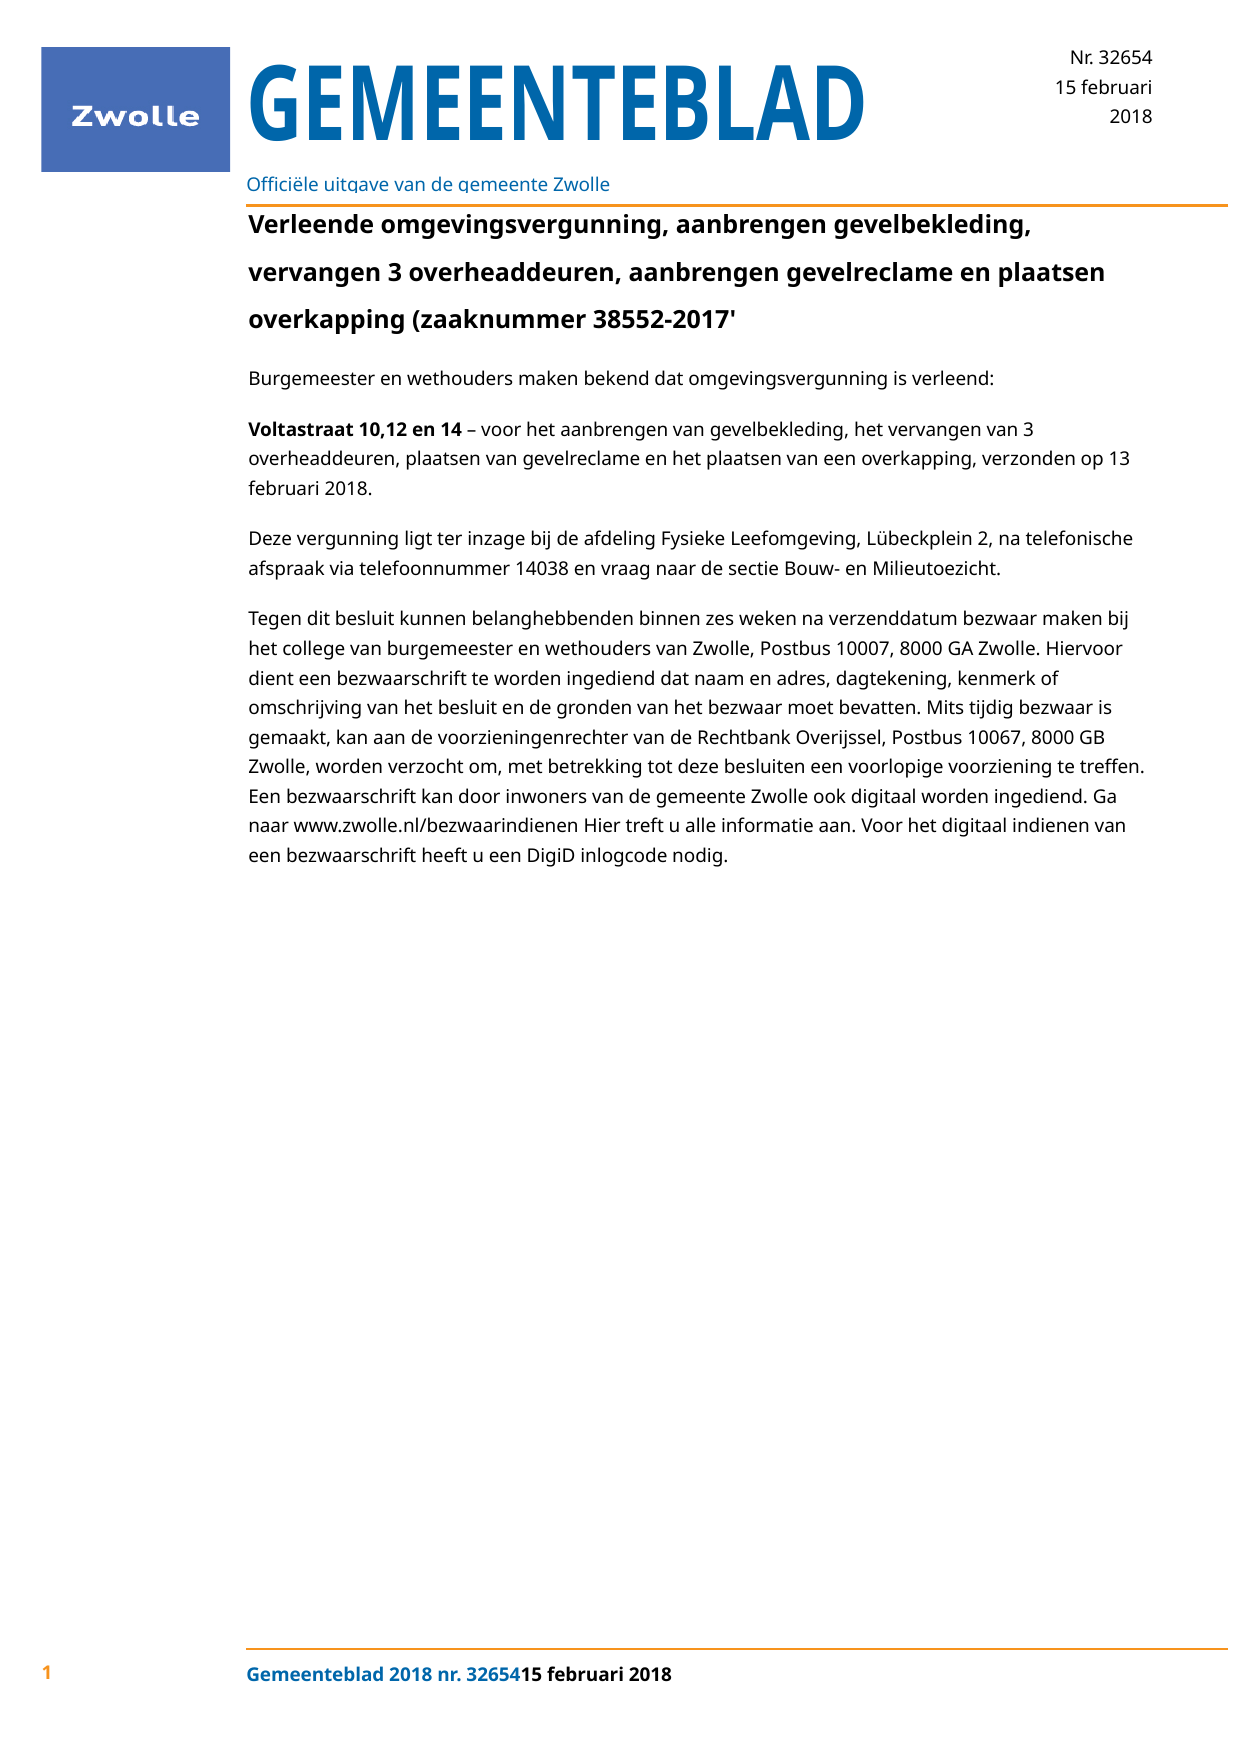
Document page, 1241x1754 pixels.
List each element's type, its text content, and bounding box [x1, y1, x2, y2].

text Tegen dit besluit kunnen belanghebbenden binnen zes weken na verzenddatum bezwaar maken bij het college van burgemeester en wethouders van Zwolle, Postbus 10007, 8000 GA Zwolle. Hiervoor dient een bezwaarschrift te worden ingediend dat naam en adres, dagtekening, kenmerk of omschrijving van het besluit en de gronden van het bezwaar moet bevatten. Mits tijdig bezwaar is gemaakt, kan aan de voorzieningenrechter van de Rechtbank Overijssel, Postbus 10067, 8000 GB Zwolle, worden verzocht om, met betrekking tot deze besluiten een voorlopige voorziening te treffen. Een bezwaarschrift kan door inwoners van de gemeente Zwolle ook digitaal worden ingediend. Ga naar www.zwolle.nl/bezwaarindienen Hier treft u alle informatie aan. Voor het digitaal indienen van een bezwaarschrift heeft u een DigiD inlogcode nodig. [248, 606, 1152, 868]
text Burgemeester en wethouders maken bekend dat omgevingsvergunning is verleend: [248, 366, 1152, 391]
text Deze vergunning ligt ter inzage bij de afdeling Fysieke Leefomgeving, Lübeckplein 2, na telefonische afspraak via telefoonnummer 14038 en vraag naar de sectie Bouw- en Milieutoezicht. [248, 526, 1152, 581]
text Voltastraat 10,12 en 14 – voor het aanbrengen van gevelbekleding, het vervangen van 3 overheaddeuren, plaatsen van gevelreclame en het plaatsen van een overkapping, verzonden op 13 februari 2018. [248, 416, 1152, 501]
text Verleende omgevingsvergunning, aanbrengen gevelbekleding, vervangen 3 overheaddeuren, aanbrengen gevelreclame en plaatsen overkapping (zaaknummer 38552-2017' [248, 207, 1152, 336]
picture [41, 47, 231, 172]
